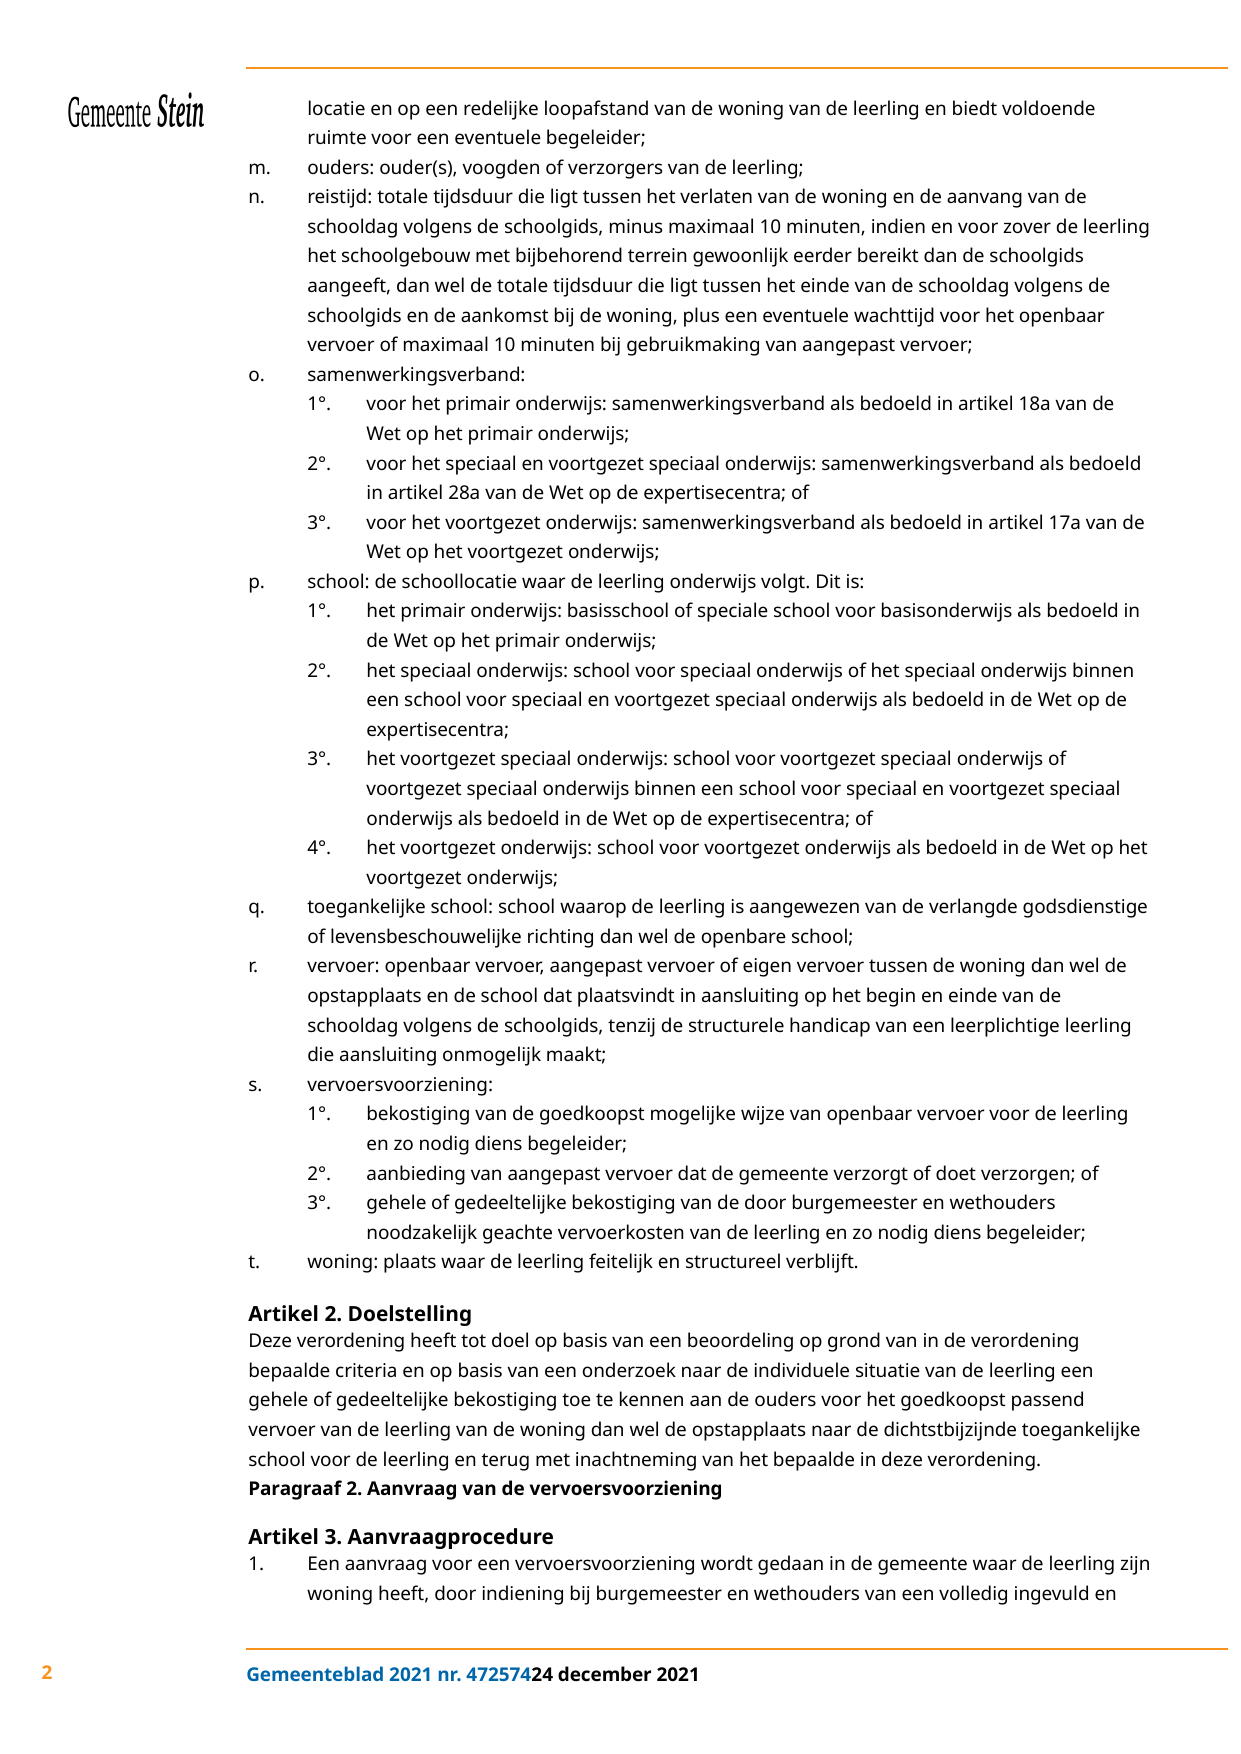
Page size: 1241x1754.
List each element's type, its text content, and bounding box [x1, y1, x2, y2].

list het voortgezet speciaal onderwijs: school voor voortgezet speciaal onderwijs of voortgezet speciaal onderwijs binnen een school voor speciaal en voortgezet speciaal onderwijs als bedoeld in de Wet op de expertisecentra; of [307, 746, 1152, 831]
list vervoer: openbaar vervoer, aangepast vervoer of eigen vervoer tussen de woning dan wel de opstapplaats en de school dat plaatsvindt in aansluiting op het begin en einde van de schooldag volgens de schoolgids, tenzij de structurele handicap van een leerplichtige leerling die aansluiting onmogelijk maakt; [248, 953, 1152, 1067]
list school: de schoollocatie waar de leerling onderwijs volgt. Dit is: [248, 568, 1152, 594]
list het primair onderwijs: basisschool of speciale school voor basisonderwijs als bedoeld in de Wet op het primair onderwijs; [307, 598, 1152, 653]
text Artikel 3. Aanvraagprocedure [248, 1522, 1152, 1550]
list bekostiging van de goedkoopst mogelijke wijze van openbaar vervoer voor de leerling en zo nodig diens begeleider; [307, 1101, 1152, 1156]
list vervoersvoorziening: [248, 1071, 1152, 1097]
list aanbieding van aangepast vervoer dat de gemeente verzorgt of doet verzorgen; of [307, 1160, 1152, 1186]
list toegankelijke school: school waarop de leerling is aangewezen van de verlangde godsdienstige of levensbeschouwelijke richting dan wel de openbare school; [248, 893, 1152, 949]
list ouders: ouder(s), voogden of verzorgers van de leerling; [248, 154, 1152, 180]
list locatie en op een redelijke loopafstand van de woning van de leerling en biedt voldoende ruimte voor een eventuele begeleider; [248, 95, 1152, 150]
list het voortgezet onderwijs: school voor voortgezet onderwijs als bedoeld in de Wet op het voortgezet onderwijs; [307, 834, 1152, 890]
list Een aanvraag voor een vervoersvoorziening wordt gedaan in de gemeente waar de leerling zijn woning heeft, door indiening bij burgemeester en wethouders van een volledig ingevuld en [248, 1550, 1152, 1606]
list woning: plaats waar de leerling feitelijk en structureel verblijft. [248, 1248, 1152, 1274]
list voor het speciaal en voortgezet speciaal onderwijs: samenwerkingsverband als bedoeld in artikel 28a van de Wet op de expertisecentra; of [307, 450, 1152, 505]
list voor het primair onderwijs: samenwerkingsverband als bedoeld in artikel 18a van de Wet op het primair onderwijs; [307, 391, 1152, 446]
text Deze verordening heeft tot doel op basis van een beoordeling op grond van in de verordening bepaalde criteria en op basis van een onderzoek naar de individuele situatie van de leerling een gehele of gedeeltelijke bekostiging toe te kennen aan de ouders voor het goedkoopst passend vervoer van de leerling van de woning dan wel de opstapplaats naar de dichtstbijzijnde toegankelijke school voor de leerling en terug met inachtneming van het bepaalde in deze verordening. [248, 1327, 1152, 1471]
list samenwerkingsverband: [248, 361, 1152, 387]
list voor het voortgezet onderwijs: samenwerkingsverband als bedoeld in artikel 17a van de Wet op het voortgezet onderwijs; [307, 509, 1152, 564]
list gehele of gedeeltelijke bekostiging van de door burgemeester en wethouders noodzakelijk geachte vervoerkosten van de leerling en zo nodig diens begeleider; [307, 1189, 1152, 1245]
list het speciaal onderwijs: school voor speciaal onderwijs of het speciaal onderwijs binnen een school voor speciaal en voortgezet speciaal onderwijs als bedoeld in de Wet op de expertisecentra; [307, 657, 1152, 742]
text Artikel 2. Doelstelling [248, 1299, 1152, 1327]
text Paragraaf 2. Aanvraag van de vervoersvoorziening [248, 1475, 1152, 1501]
list reistijd: totale tijdsduur die ligt tussen het verlaten van de woning en de aanvang van de schooldag volgens de schoolgids, minus maximaal 10 minuten, indien en voor zover de leerling het schoolgebouw met bijbehorend terrein gewoonlijk eerder bereikt dan de schoolgids aangeeft, dan wel de totale tijdsduur die ligt tussen het einde van de schooldag volgens de schoolgids en de aankomst bij de woning, plus een eventuele wachttijd voor het openbaar vervoer of maximaal 10 minuten bij gebruikmaking van aangepast vervoer; [248, 183, 1152, 357]
picture [41, 47, 231, 172]
